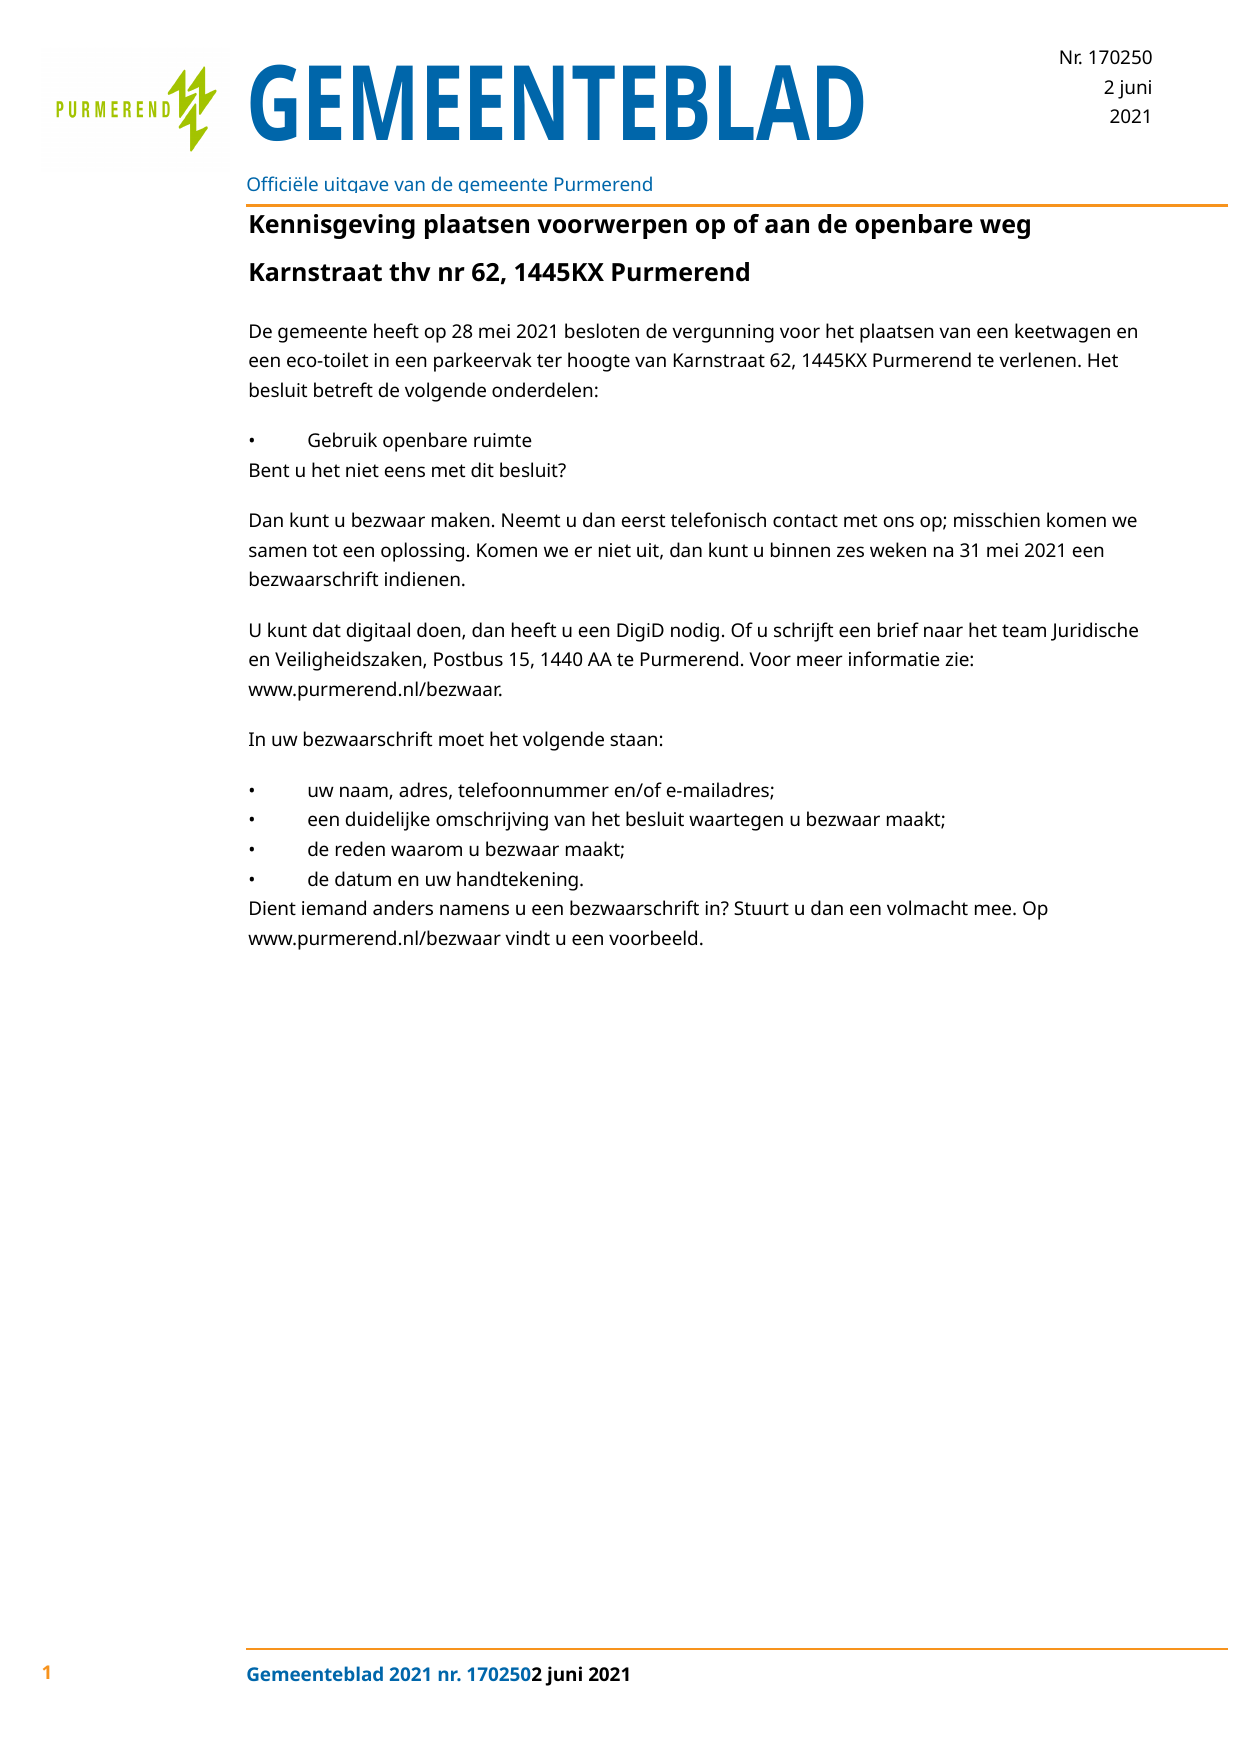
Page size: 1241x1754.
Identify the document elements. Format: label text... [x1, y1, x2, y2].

text U kunt dat digitaal doen, dan heeft u een DigiD nodig. Of u schrijft een brief naar het team Juridische en Veiligheidszaken, Postbus 15, 1440 AA te Purmerend. Voor meer informatie zie: www.purmerend.nl/bezwaar. [248, 617, 1152, 702]
list uw naam, adres, telefoonnummer en/of e-mailadres; [248, 777, 1152, 803]
list de reden waarom u bezwaar maakt; [248, 836, 1152, 862]
picture [41, 47, 231, 172]
text Bent u het niet eens met dit besluit? [248, 457, 1152, 483]
text De gemeente heeft op 28 mei 2021 besloten de vergunning voor het plaatsen van een keetwagen en een eco-toilet in een parkeervak ter hoogte van Karnstraat 62, 1445KX Purmerend te verlenen. Het besluit betreft de volgende onderdelen: [248, 318, 1152, 403]
text Dient iemand anders namens u een bezwaarschrift in? Stuurt u dan een volmacht mee. Op www.purmerend.nl/bezwaar vindt u een voorbeeld. [248, 895, 1152, 951]
text In uw bezwaarschrift moet het volgende staan: [248, 727, 1152, 752]
list Gebruik openbare ruimte [248, 427, 1152, 453]
text Dan kunt u bezwaar maken. Neemt u dan eerst telefonisch contact met ons op; misschien komen we samen tot een oplossing. Komen we er niet uit, dan kunt u binnen zes weken na 31 mei 2021 een bezwaarschrift indienen. [248, 507, 1152, 592]
list een duidelijke omschrijving van het besluit waartegen u bezwaar maakt; [248, 807, 1152, 832]
list de datum en uw handtekening. [248, 866, 1152, 892]
text Kennisgeving plaatsen voorwerpen op of aan de openbare weg Karnstraat thv nr 62, 1445KX Purmerend [248, 207, 1152, 288]
